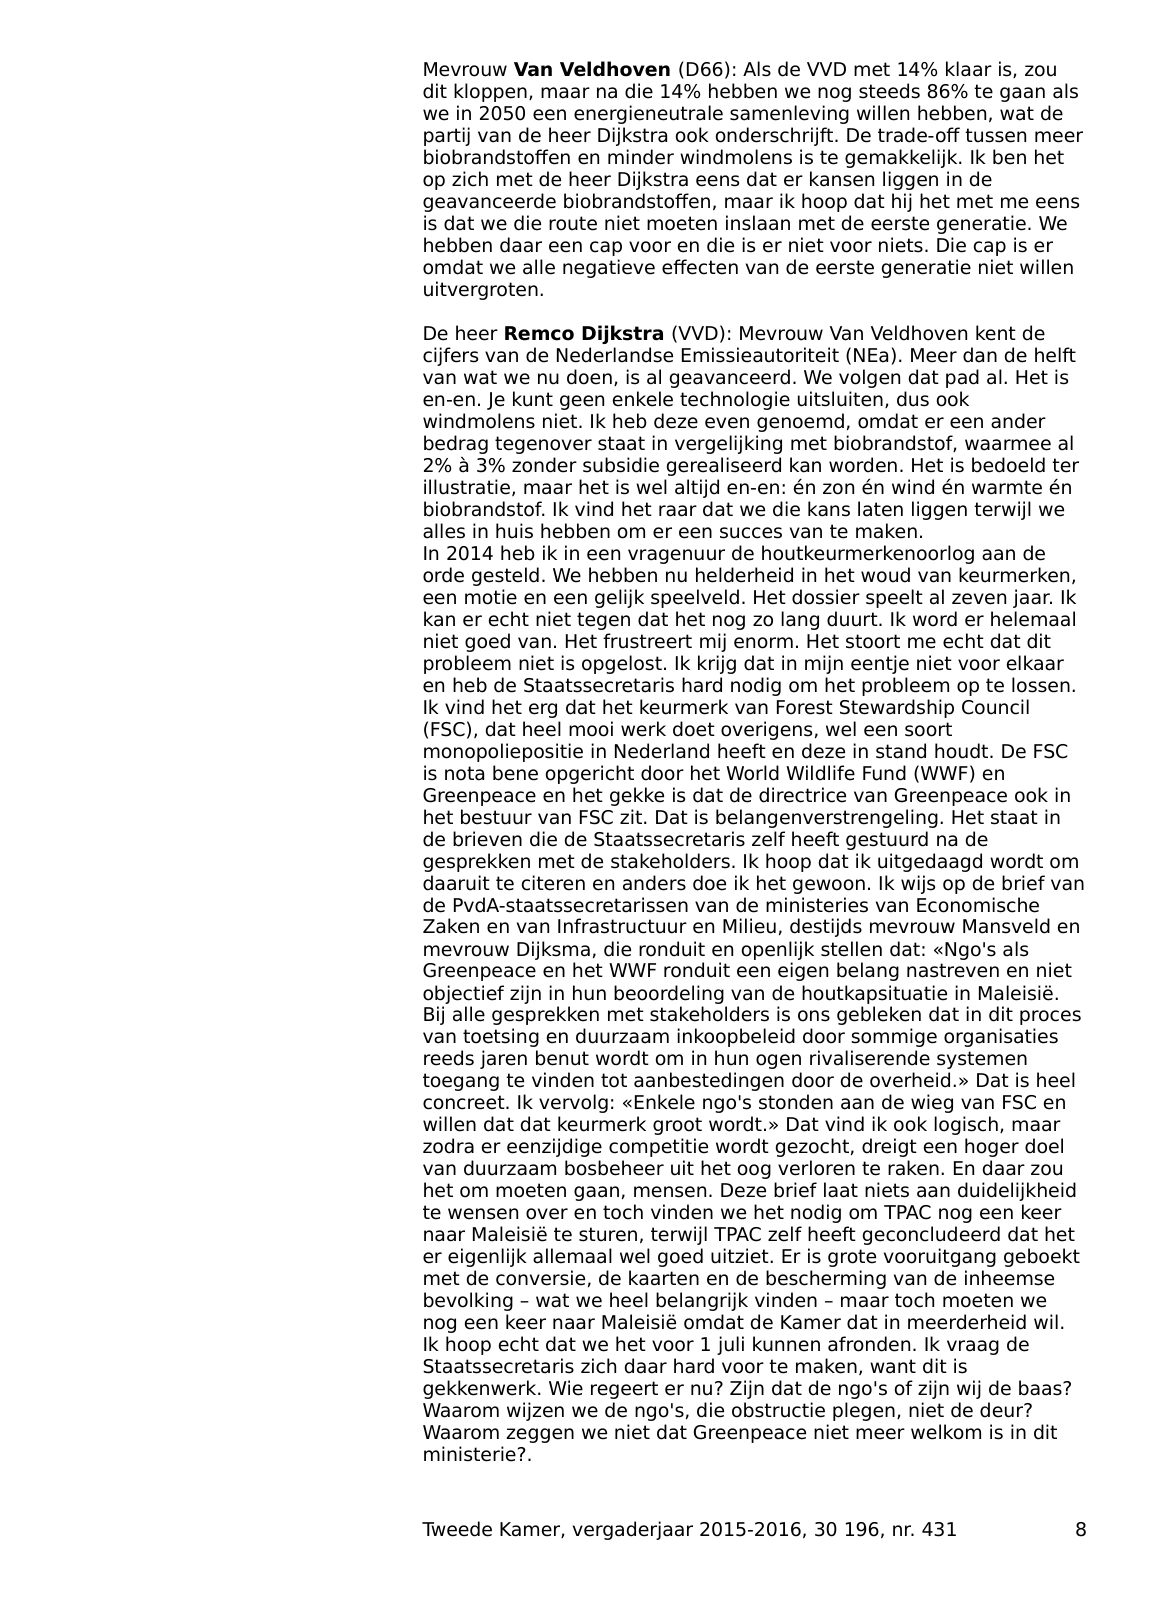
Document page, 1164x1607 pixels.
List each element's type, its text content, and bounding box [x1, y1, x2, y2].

text In 2014 heb ik in een vragenuur de houtkeurmerkenoorlog aan de orde gesteld. We hebben nu helderheid in het woud van keurmerken, een motie en een gelijk speelveld. Het dossier speelt al zeven jaar. Ik kan er echt niet tegen dat het nog zo lang duurt. Ik word er helemaal niet goed van. Het frustreert mij enorm. Het stoort me echt dat dit probleem niet is opgelost. Ik krijg dat in mijn eentje niet voor elkaar en heb de Staatssecretaris hard nodig om het probleem op te lossen. Ik vind het erg dat het keurmerk van Forest Stewardship Council (FSC), dat heel mooi werk doet overigens, wel een soort monopoliepositie in Nederland heeft en deze in stand houdt. De FSC is nota bene opgericht door het World Wildlife Fund (WWF) en Greenpeace en het gekke is dat de directrice van Greenpeace ook in het bestuur van FSC zit. Dat is belangenverstrengeling. Het staat in de brieven die de Staatssecretaris zelf heeft gestuurd na de gesprekken met de stakeholders. Ik hoop dat ik uitgedaagd wordt om daaruit te citeren en anders doe ik het gewoon. Ik wijs op de brief van de PvdA-staatssecretarissen van de ministeries van Economische Zaken en van Infrastructuur en Milieu, destijds mevrouw Mansveld en mevrouw Dijksma, die ronduit en openlijk stellen dat: «Ngo's als Greenpeace en het WWF ronduit een eigen belang nastreven en niet objectief zijn in hun beoordeling van de houtkapsituatie in Maleisië. Bij alle gesprekken met stakeholders is ons gebleken dat in dit proces van toetsing en duurzaam inkoopbeleid door sommige organisaties reeds jaren benut wordt om in hun ogen rivaliserende systemen toegang te vinden tot aanbestedingen door de overheid.» Dat is heel concreet. Ik vervolg: «Enkele ngo's stonden aan de wieg van FSC en willen dat dat keurmerk groot wordt.» Dat vind ik ook logisch, maar zodra er eenzijdige competitie wordt gezocht, dreigt een hoger doel van duurzaam bosbeheer uit het oog verloren te raken. En daar zou het om moeten gaan, mensen. Deze brief laat niets aan duidelijkheid te wensen over en toch vinden we het nodig om TPAC nog een keer naar Maleisië te sturen, terwijl TPAC zelf heeft geconcludeerd dat het er eigenlijk allemaal wel goed uitziet. Er is grote vooruitgang geboekt met de conversie, de kaarten en de bescherming van de inheemse bevolking – wat we heel belangrijk vinden – maar toch moeten we nog een keer naar Maleisië omdat de Kamer dat in meerderheid wil. Ik hoop echt dat we het voor 1 juli kunnen afronden. Ik vraag de Staatssecretaris zich daar hard voor te maken, want dit is gekkenwerk. Wie regeert er nu? Zijn dat de ngo's of zijn wij de baas? Waarom wijzen we de ngo's, die obstructie plegen, niet de deur? Waarom zeggen we niet dat Greenpeace niet meer welkom is in dit ministerie?. [422, 543, 1087, 1466]
text Mevrouw Van Veldhoven (D66): Als de VVD met 14% klaar is, zou dit kloppen, maar na die 14% hebben we nog steeds 86% te gaan als we in 2050 een energieneutrale samenleving willen hebben, wat de partij van de heer Dijkstra ook onderschrijft. De trade-off tussen meer biobrandstoffen en minder windmolens is te gemakkelijk. Ik ben het op zich met de heer Dijkstra eens dat er kansen liggen in de geavanceerde biobrandstoffen, maar ik hoop dat hij het met me eens is dat we die route niet moeten inslaan met de eerste generatie. We hebben daar een cap voor en die is er niet voor niets. Die cap is er omdat we alle negatieve effecten van de eerste generatie niet willen uitvergroten. [422, 59, 1087, 301]
text De heer Remco Dijkstra (VVD): Mevrouw Van Veldhoven kent de cijfers van de Nederlandse Emissieautoriteit (NEa). Meer dan de helft van wat we nu doen, is al geavanceerd. We volgen dat pad al. Het is en-en. Je kunt geen enkele technologie uitsluiten, dus ook windmolens niet. Ik heb deze even genoemd, omdat er een ander bedrag tegenover staat in vergelijking met biobrandstof, waarmee al 2% à 3% zonder subsidie gerealiseerd kan worden. Het is bedoeld ter illustratie, maar het is wel altijd en-en: én zon én wind én warmte én biobrandstof. Ik vind het raar dat we die kans laten liggen terwijl we alles in huis hebben om er een succes van te maken. [422, 323, 1087, 543]
